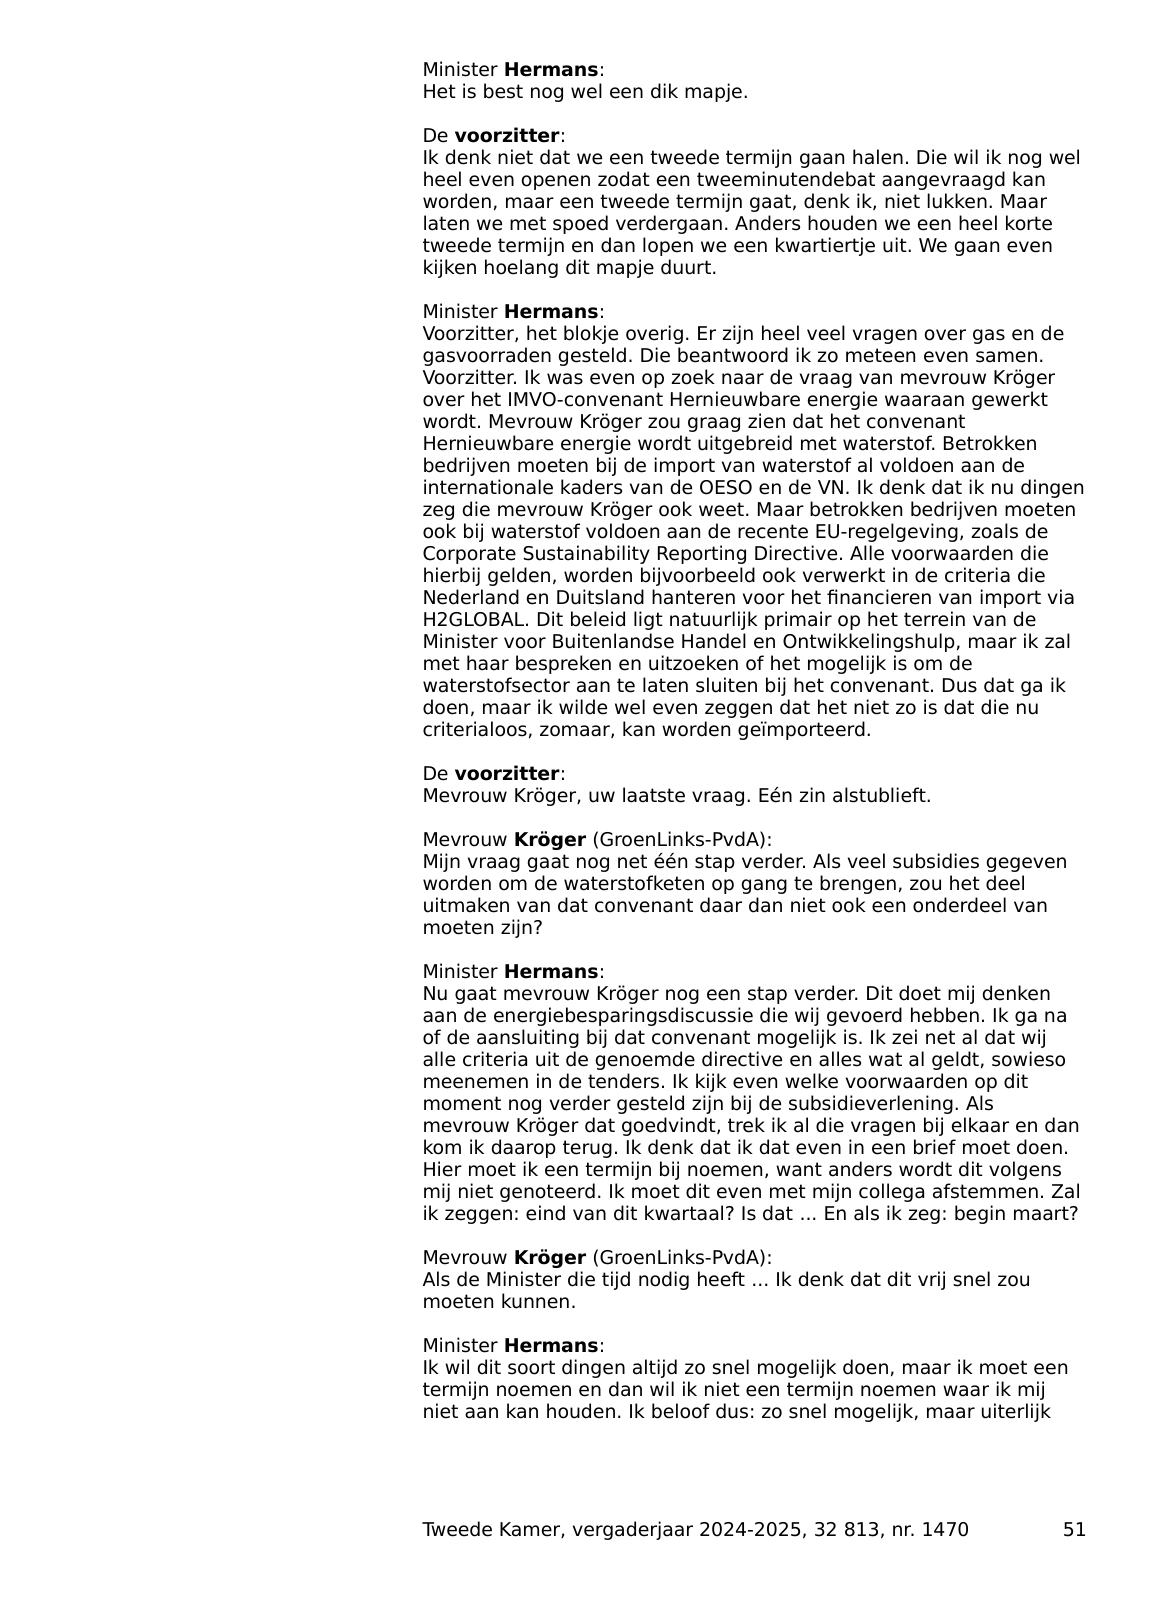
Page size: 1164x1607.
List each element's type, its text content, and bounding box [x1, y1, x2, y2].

text Minister Hermans: [422, 961, 1087, 983]
text Minister Hermans: [422, 301, 1087, 323]
text Mevrouw Kröger (GroenLinks-PvdA): [422, 829, 1087, 851]
text Ik denk niet dat we een tweede termijn gaan halen. Die wil ik nog wel heel even openen zodat een tweeminutendebat aangevraagd kan worden, maar een tweede termijn gaat, denk ik, niet lukken. Maar laten we met spoed verdergaan. Anders houden we een heel korte tweede termijn en dan lopen we een kwartiertje uit. We gaan even kijken hoelang dit mapje duurt. [422, 147, 1087, 279]
text Minister Hermans: [422, 1335, 1087, 1357]
text De voorzitter: [422, 763, 1087, 785]
text De voorzitter: [422, 125, 1087, 147]
text Mevrouw Kröger, uw laatste vraag. Eén zin alstublieft. [422, 785, 1087, 807]
text Mijn vraag gaat nog net één stap verder. Als veel subsidies gegeven worden om de waterstofketen op gang te brengen, zou het deel uitmaken van dat convenant daar dan niet ook een onderdeel van moeten zijn? [422, 851, 1087, 939]
text Voorzitter. Ik was even op zoek naar de vraag van mevrouw Kröger over het IMVO-convenant Hernieuwbare energie waaraan gewerkt wordt. Mevrouw Kröger zou graag zien dat het convenant Hernieuwbare energie wordt uitgebreid met waterstof. Betrokken bedrijven moeten bij de import van waterstof al voldoen aan de internationale kaders van de OESO en de VN. Ik denk dat ik nu dingen zeg die mevrouw Kröger ook weet. Maar betrokken bedrijven moeten ook bij waterstof voldoen aan de recente EU-regelgeving, zoals de Corporate Sustainability Reporting Directive. Alle voorwaarden die hierbij gelden, worden bijvoorbeeld ook verwerkt in de criteria die Nederland en Duitsland hanteren voor het financieren van import via H2GLOBAL. Dit beleid ligt natuurlijk primair op het terrein van de Minister voor Buitenlandse Handel en Ontwikkelingshulp, maar ik zal met haar bespreken en uitzoeken of het mogelijk is om de waterstofsector aan te laten sluiten bij het convenant. Dus dat ga ik doen, maar ik wilde wel even zeggen dat het niet zo is dat die nu criterialoos, zomaar, kan worden geïmporteerd. [422, 367, 1087, 741]
text Mevrouw Kröger (GroenLinks-PvdA): [422, 1247, 1087, 1269]
text Voorzitter, het blokje overig. Er zijn heel veel vragen over gas en de gasvoorraden gesteld. Die beantwoord ik zo meteen even samen. [422, 323, 1087, 367]
text Nu gaat mevrouw Kröger nog een stap verder. Dit doet mij denken aan de energiebesparingsdiscussie die wij gevoerd hebben. Ik ga na of de aansluiting bij dat convenant mogelijk is. Ik zei net al dat wij alle criteria uit de genoemde directive en alles wat al geldt, sowieso meenemen in de tenders. Ik kijk even welke voorwaarden op dit moment nog verder gesteld zijn bij de subsidieverlening. Als mevrouw Kröger dat goedvindt, trek ik al die vragen bij elkaar en dan kom ik daarop terug. Ik denk dat ik dat even in een brief moet doen. Hier moet ik een termijn bij noemen, want anders wordt dit volgens mij niet genoteerd. Ik moet dit even met mijn collega afstemmen. Zal ik zeggen: eind van dit kwartaal? Is dat ... En als ik zeg: begin maart? [422, 983, 1087, 1225]
text Als de Minister die tijd nodig heeft ... Ik denk dat dit vrij snel zou moeten kunnen. [422, 1269, 1087, 1313]
text Ik wil dit soort dingen altijd zo snel mogelijk doen, maar ik moet een termijn noemen en dan wil ik niet een termijn noemen waar ik mij niet aan kan houden. Ik beloof dus: zo snel mogelijk, maar uiterlijk [422, 1357, 1087, 1423]
text Minister Hermans: [422, 59, 1087, 81]
text Het is best nog wel een dik mapje. [422, 81, 1087, 103]
